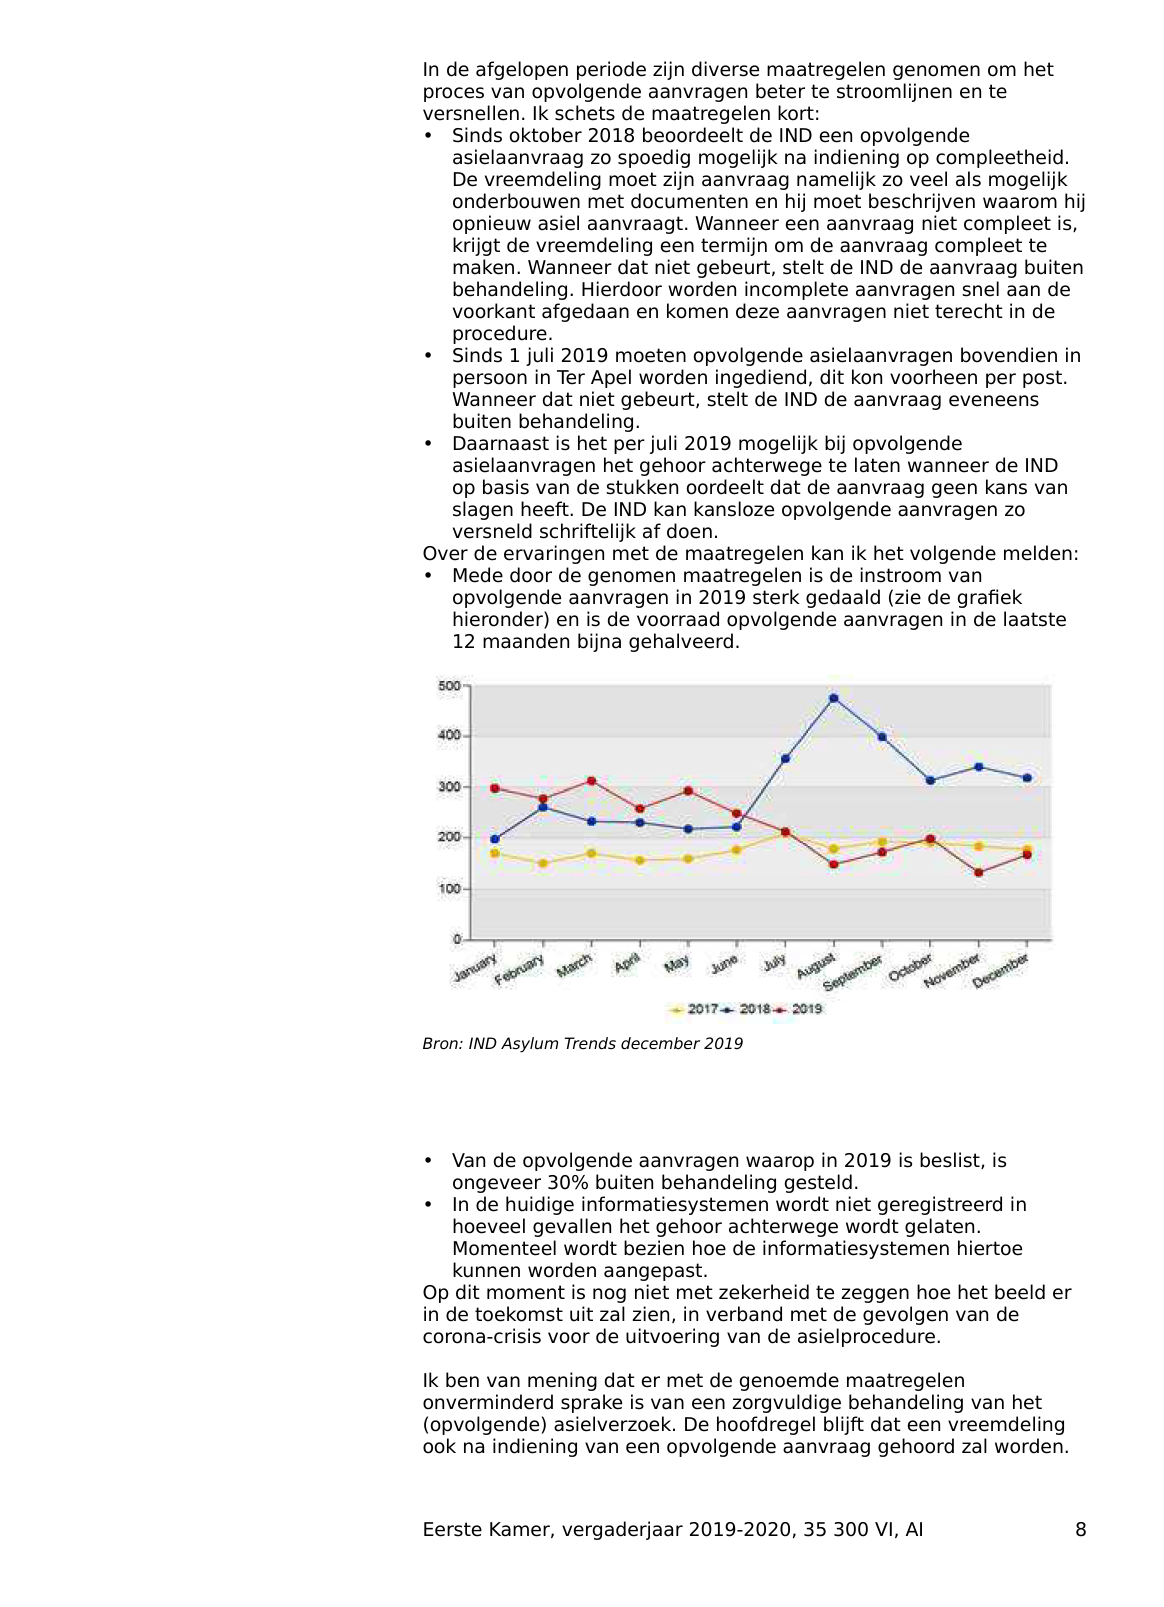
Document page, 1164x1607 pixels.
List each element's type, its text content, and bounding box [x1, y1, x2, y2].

text In de afgelopen periode zijn diverse maatregelen genomen om het proces van opvolgende aanvragen beter te stroomlijnen en te versnellen. Ik schets de maatregelen kort: [422, 59, 1087, 125]
text • Van de opvolgende aanvragen waarop in 2019 is beslist, is ongeveer 30% buiten behandeling gesteld. [422, 1150, 1087, 1194]
picture [422, 674, 1067, 1024]
text • Sinds oktober 2018 beoordeelt de IND een opvolgende asielaanvraag zo spoedig mogelijk na indiening op compleetheid. De vreemdeling moet zijn aanvraag namelijk zo veel als mogelijk onderbouwen met documenten en hij moet beschrijven waarom hij opnieuw asiel aanvraagt. Wanneer een aanvraag niet compleet is, krijgt de vreemdeling een termijn om de aanvraag compleet te maken. Wanneer dat niet gebeurt, stelt de IND de aanvraag buiten behandeling. Hierdoor worden incomplete aanvragen snel aan de voorkant afgedaan en komen deze aanvragen niet terecht in de procedure. [422, 125, 1087, 345]
text Op dit moment is nog niet met zekerheid te zeggen hoe het beeld er in de toekomst uit zal zien, in verband met de gevolgen van de corona-crisis voor de uitvoering van de asielprocedure. [422, 1282, 1087, 1348]
text Ik ben van mening dat er met de genoemde maatregelen onverminderd sprake is van een zorgvuldige behandeling van het (opvolgende) asielverzoek. De hoofdregel blijft dat een vreemdeling ook na indiening van een opvolgende aanvraag gehoord zal worden. [422, 1370, 1087, 1458]
text • Daarnaast is het per juli 2019 mogelijk bij opvolgende asielaanvragen het gehoor achterwege te laten wanneer de IND op basis van de stukken oordeelt dat de aanvraag geen kans van slagen heeft. De IND kan kansloze opvolgende aanvragen zo versneld schriftelijk af doen. [422, 433, 1087, 543]
text Bron: IND Asylum Trends december 2019 [422, 1035, 1066, 1053]
text • Sinds 1 juli 2019 moeten opvolgende asielaanvragen bovendien in persoon in Ter Apel worden ingediend, dit kon voorheen per post. Wanneer dat niet gebeurt, stelt de IND de aanvraag eveneens buiten behandeling. [422, 345, 1087, 433]
text Over de ervaringen met de maatregelen kan ik het volgende melden: [422, 543, 1087, 564]
text • Mede door de genomen maatregelen is de instroom van opvolgende aanvragen in 2019 sterk gedaald (zie de grafiek hieronder) en is de voorraad opvolgende aanvragen in de laatste 12 maanden bijna gehalveerd. [422, 564, 1087, 652]
text • In de huidige informatiesystemen wordt niet geregistreerd in hoeveel gevallen het gehoor achterwege wordt gelaten. Momenteel wordt bezien hoe de informatiesystemen hiertoe kunnen worden aangepast. [422, 1194, 1087, 1282]
